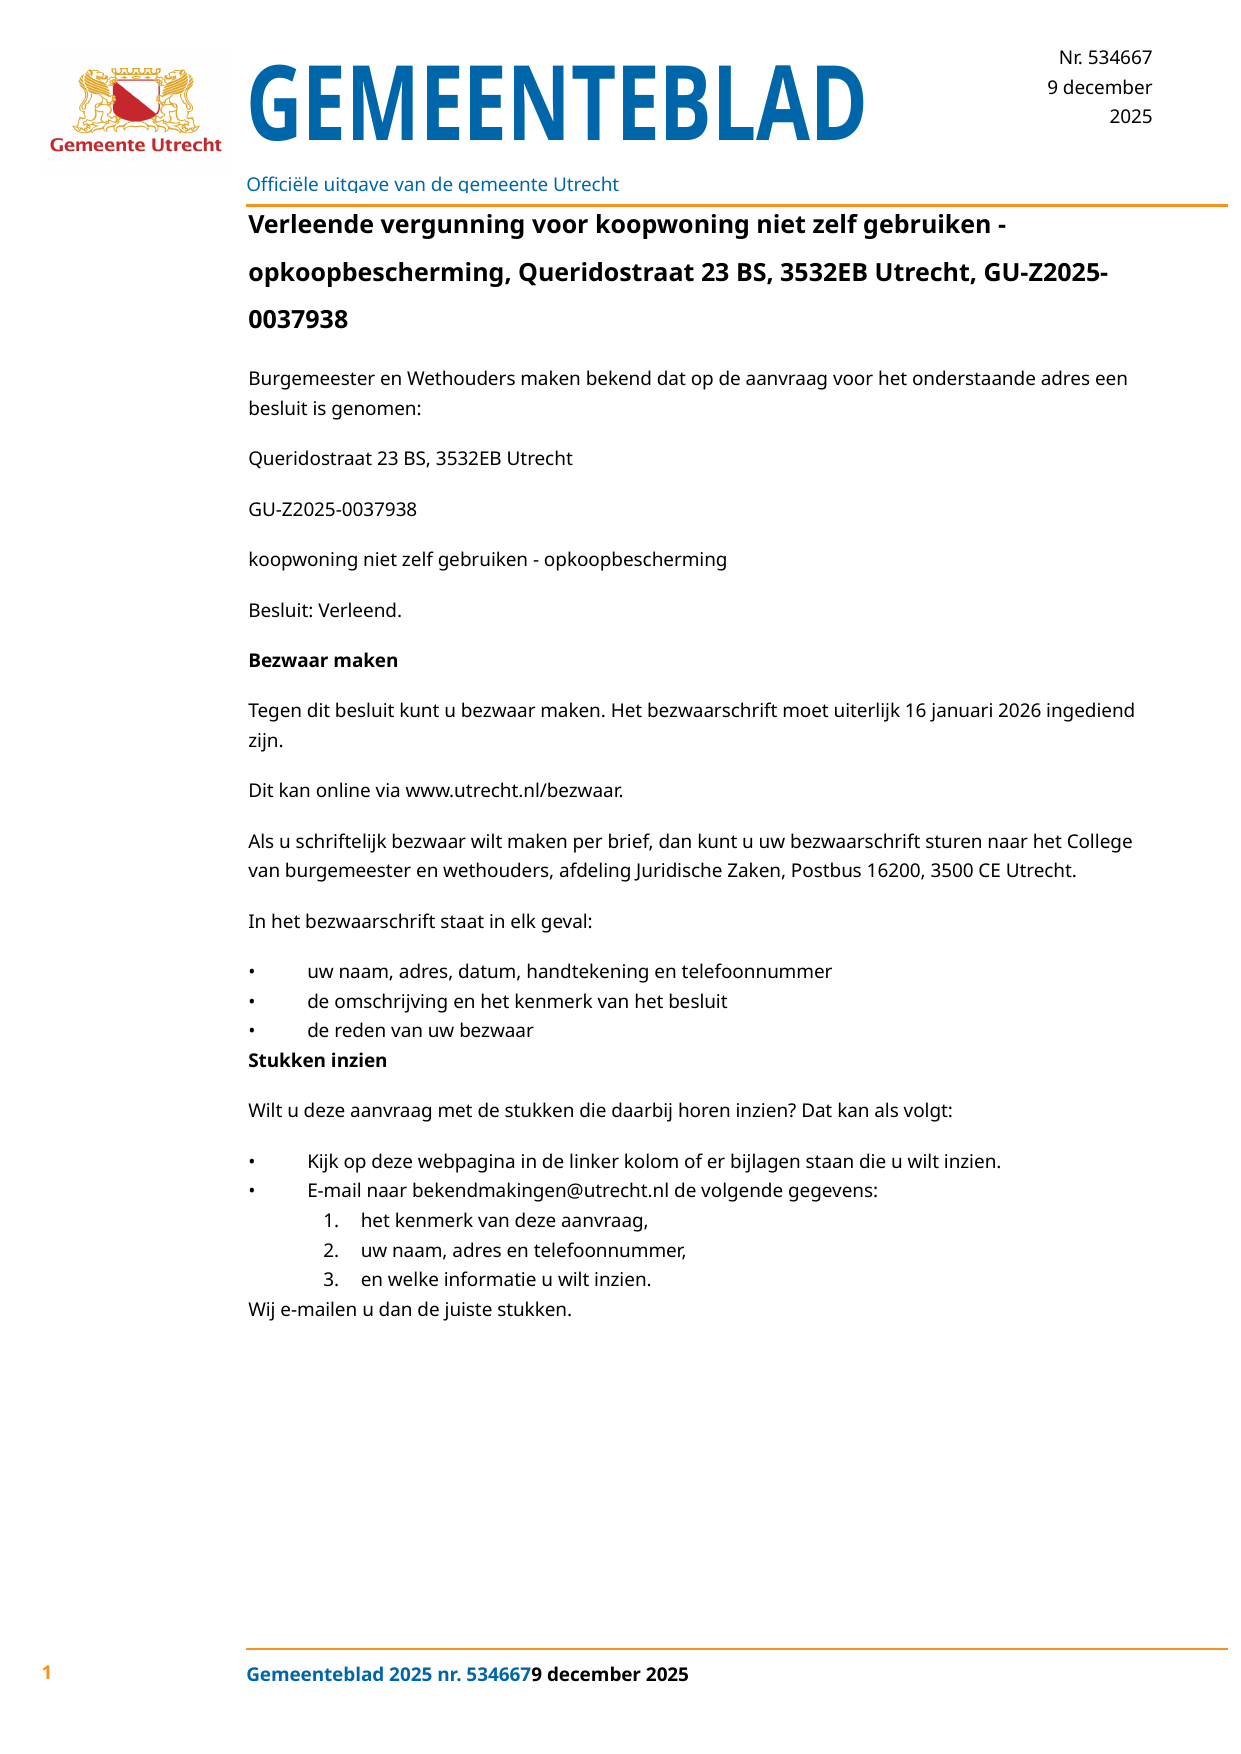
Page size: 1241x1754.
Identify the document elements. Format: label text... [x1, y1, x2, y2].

list Kijk op deze webpagina in de linker kolom of er bijlagen staan die u wilt inzien. [248, 1148, 1152, 1174]
text Burgemeester en Wethouders maken bekend dat op de aanvraag voor het onderstaande adres een besluit is genomen: [248, 366, 1152, 421]
text Dit kan online via www.utrecht.nl/bezwaar. [248, 778, 1152, 803]
text Queridostraat 23 BS, 3532EB Utrecht [248, 446, 1152, 471]
list uw naam, adres, datum, handtekening en telefoonnummer [248, 958, 1152, 984]
text Wij e-mailen u dan de juiste stukken. [248, 1296, 1152, 1322]
list uw naam, adres en telefoonnummer, [323, 1237, 1152, 1262]
text In het bezwaarschrift staat in elk geval: [248, 908, 1152, 934]
text Tegen dit besluit kunt u bezwaar maken. Het bezwaarschrift moet uiterlijk 16 januari 2026 ingediend zijn. [248, 698, 1152, 753]
text Verleende vergunning voor koopwoning niet zelf gebruiken - opkoopbescherming, Queridostraat 23 BS, 3532EB Utrecht, GU-Z2025-0037938 [248, 207, 1152, 336]
text koopwoning niet zelf gebruiken - opkoopbescherming [248, 546, 1152, 572]
list de reden van uw bezwaar [248, 1018, 1152, 1043]
text Stukken inzien [248, 1047, 1152, 1073]
text Wilt u deze aanvraag met de stukken die daarbij horen inzien? Dat kan als volgt: [248, 1098, 1152, 1123]
list en welke informatie u wilt inzien. [323, 1266, 1152, 1292]
picture [41, 47, 231, 172]
list het kenmerk van deze aanvraag, [323, 1207, 1152, 1233]
text Bezwaar maken [248, 647, 1152, 673]
text GU-Z2025-0037938 [248, 496, 1152, 522]
text Als u schriftelijk bezwaar wilt maken per brief, dan kunt u uw bezwaarschrift sturen naar het College van burgemeester en wethouders, afdeling Juridische Zaken, Postbus 16200, 3500 CE Utrecht. [248, 828, 1152, 883]
list de omschrijving en het kenmerk van het besluit [248, 988, 1152, 1014]
list E-mail naar bekendmakingen@utrecht.nl de volgende gegevens: [248, 1178, 1152, 1203]
text Besluit: Verleend. [248, 597, 1152, 622]
